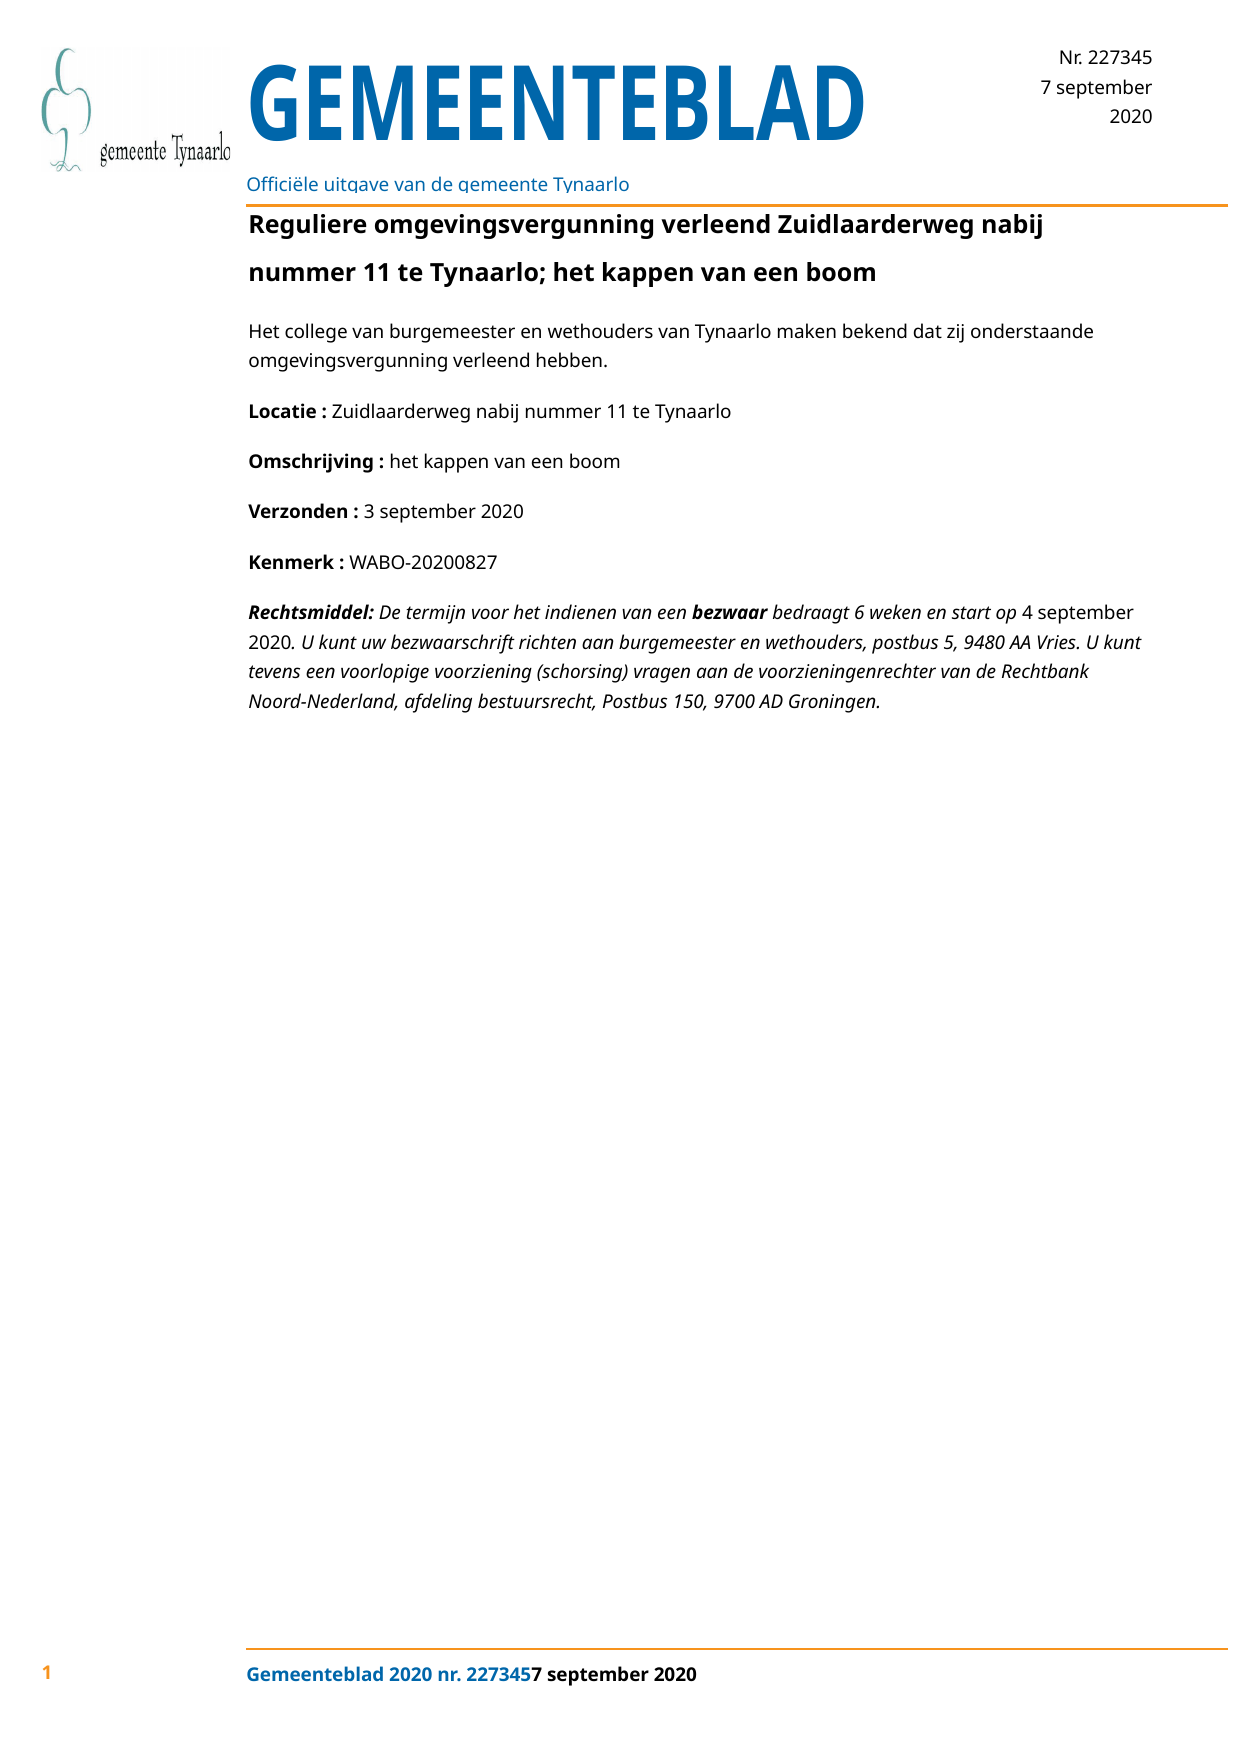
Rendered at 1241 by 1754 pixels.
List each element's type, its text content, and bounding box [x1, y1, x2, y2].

text Rechtsmiddel: De termijn voor het indienen van een bezwaar bedraagt 6 weken en start op 4 september 2020. U kunt uw bezwaarschrift richten aan burgemeester en wethouders, postbus 5, 9480 AA Vries. U kunt tevens een voorlopige voorziening (schorsing) vragen aan de voorzieningenrechter van de Rechtbank Noord-Nederland, afdeling bestuursrecht, Postbus 150, 9700 AD Groningen. [248, 599, 1152, 714]
text Verzonden : 3 september 2020 [248, 499, 1152, 524]
text Omschrijving : het kappen van een boom [248, 448, 1152, 474]
text Reguliere omgevingsvergunning verleend Zuidlaarderweg nabij nummer 11 te Tynaarlo; het kappen van een boom [248, 207, 1152, 288]
text Locatie : Zuidlaarderweg nabij nummer 11 te Tynaarlo [248, 398, 1152, 424]
text Het college van burgemeester en wethouders van Tynaarlo maken bekend dat zij onderstaande omgevingsvergunning verleend hebben. [248, 318, 1152, 373]
picture [41, 47, 231, 172]
text Kenmerk : WABO-20200827 [248, 549, 1152, 575]
